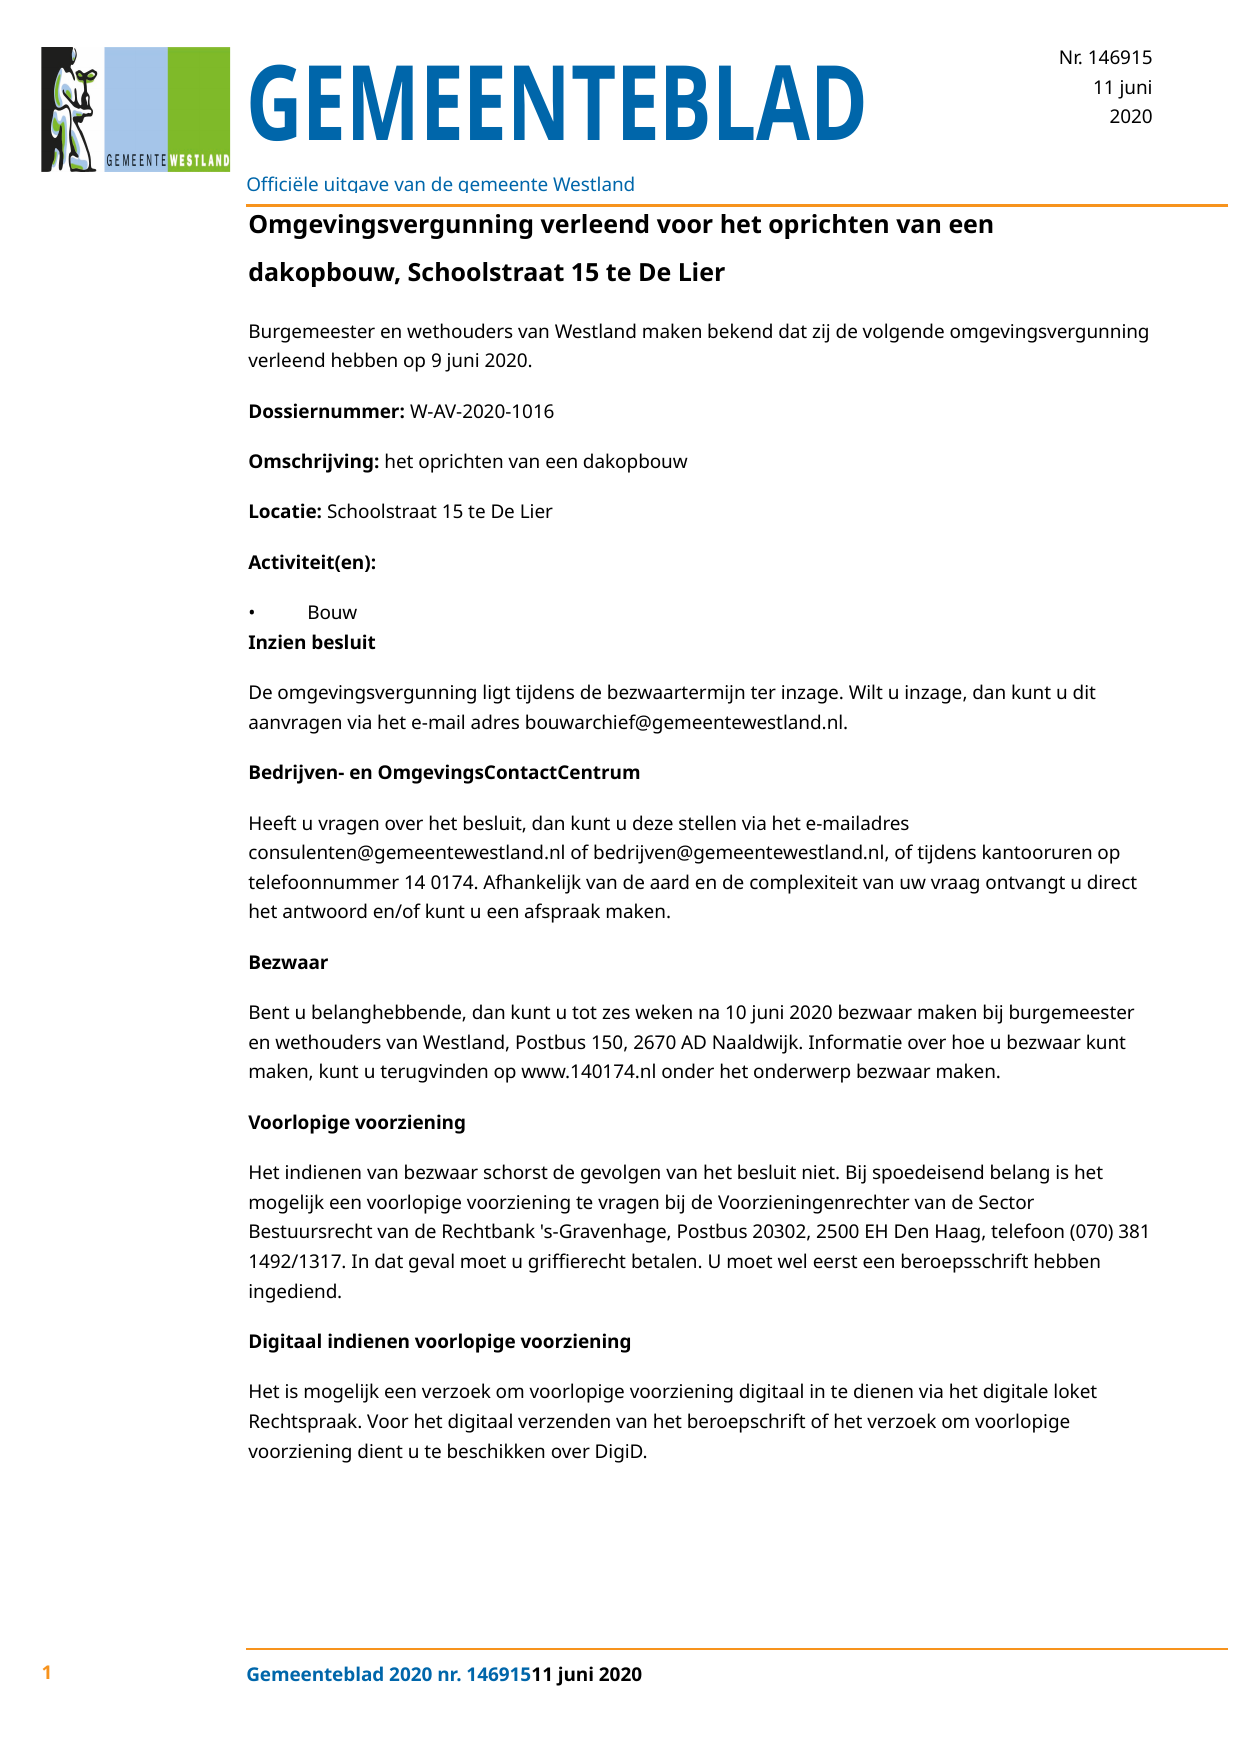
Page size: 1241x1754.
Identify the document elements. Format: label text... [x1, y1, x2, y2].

text Burgemeester en wethouders van Westland maken bekend dat zij de volgende omgevingsvergunning verleend hebben op 9 juni 2020. [248, 318, 1152, 373]
text Dossiernummer: W-AV-2020-1016 [248, 398, 1152, 424]
text Omgevingsvergunning verleend voor het oprichten van een dakopbouw, Schoolstraat 15 te De Lier [248, 207, 1152, 288]
text Bezwaar [248, 949, 1152, 975]
text Het indienen van bezwaar schorst de gevolgen van het besluit niet. Bij spoedeisend belang is het mogelijk een voorlopige voorziening te vragen bij de Voorzieningenrechter van de Sector Bestuursrecht van de Rechtbank 's-Gravenhage, Postbus 20302, 2500 EH Den Haag, telefoon (070) 381 1492/1317. In dat geval moet u griffierecht betalen. U moet wel eerst een beroepsschrift hebben ingediend. [248, 1159, 1152, 1304]
list Bouw [248, 599, 1152, 625]
text Locatie: Schoolstraat 15 te De Lier [248, 499, 1152, 524]
text Het is mogelijk een verzoek om voorlopige voorziening digitaal in te dienen via het digitale loket Rechtspraak. Voor het digitaal verzenden van het beroepschrift of het verzoek om voorlopige voorziening dient u te beschikken over DigiD. [248, 1379, 1152, 1464]
text Bedrijven- en OmgevingsContactCentrum [248, 759, 1152, 785]
text Digitaal indienen voorlopige voorziening [248, 1328, 1152, 1354]
text De omgevingsvergunning ligt tijdens de bezwaartermijn ter inzage. Wilt u inzage, dan kunt u dit aanvragen via het e-mail adres bouwarchief@gemeentewestland.nl. [248, 679, 1152, 735]
text Bent u belanghebbende, dan kunt u tot zes weken na 10 juni 2020 bezwaar maken bij burgemeester en wethouders van Westland, Postbus 150, 2670 AD Naaldwijk. Informatie over hoe u bezwaar kunt maken, kunt u terugvinden op www.140174.nl onder het onderwerp bezwaar maken. [248, 999, 1152, 1084]
picture [41, 47, 231, 172]
text Inzien besluit [248, 629, 1152, 655]
text Heeft u vragen over het besluit, dan kunt u deze stellen via het e-mailadres consulenten@gemeentewestland.nl of bedrijven@gemeentewestland.nl, of tijdens kantooruren op telefoonnummer 14 0174. Afhankelijk van de aard en de complexiteit van uw vraag ontvangt u direct het antwoord en/of kunt u een afspraak maken. [248, 810, 1152, 924]
text Voorlopige voorziening [248, 1109, 1152, 1135]
text Omschrijving: het oprichten van een dakopbouw [248, 448, 1152, 474]
text Activiteit(en): [248, 549, 1152, 575]
